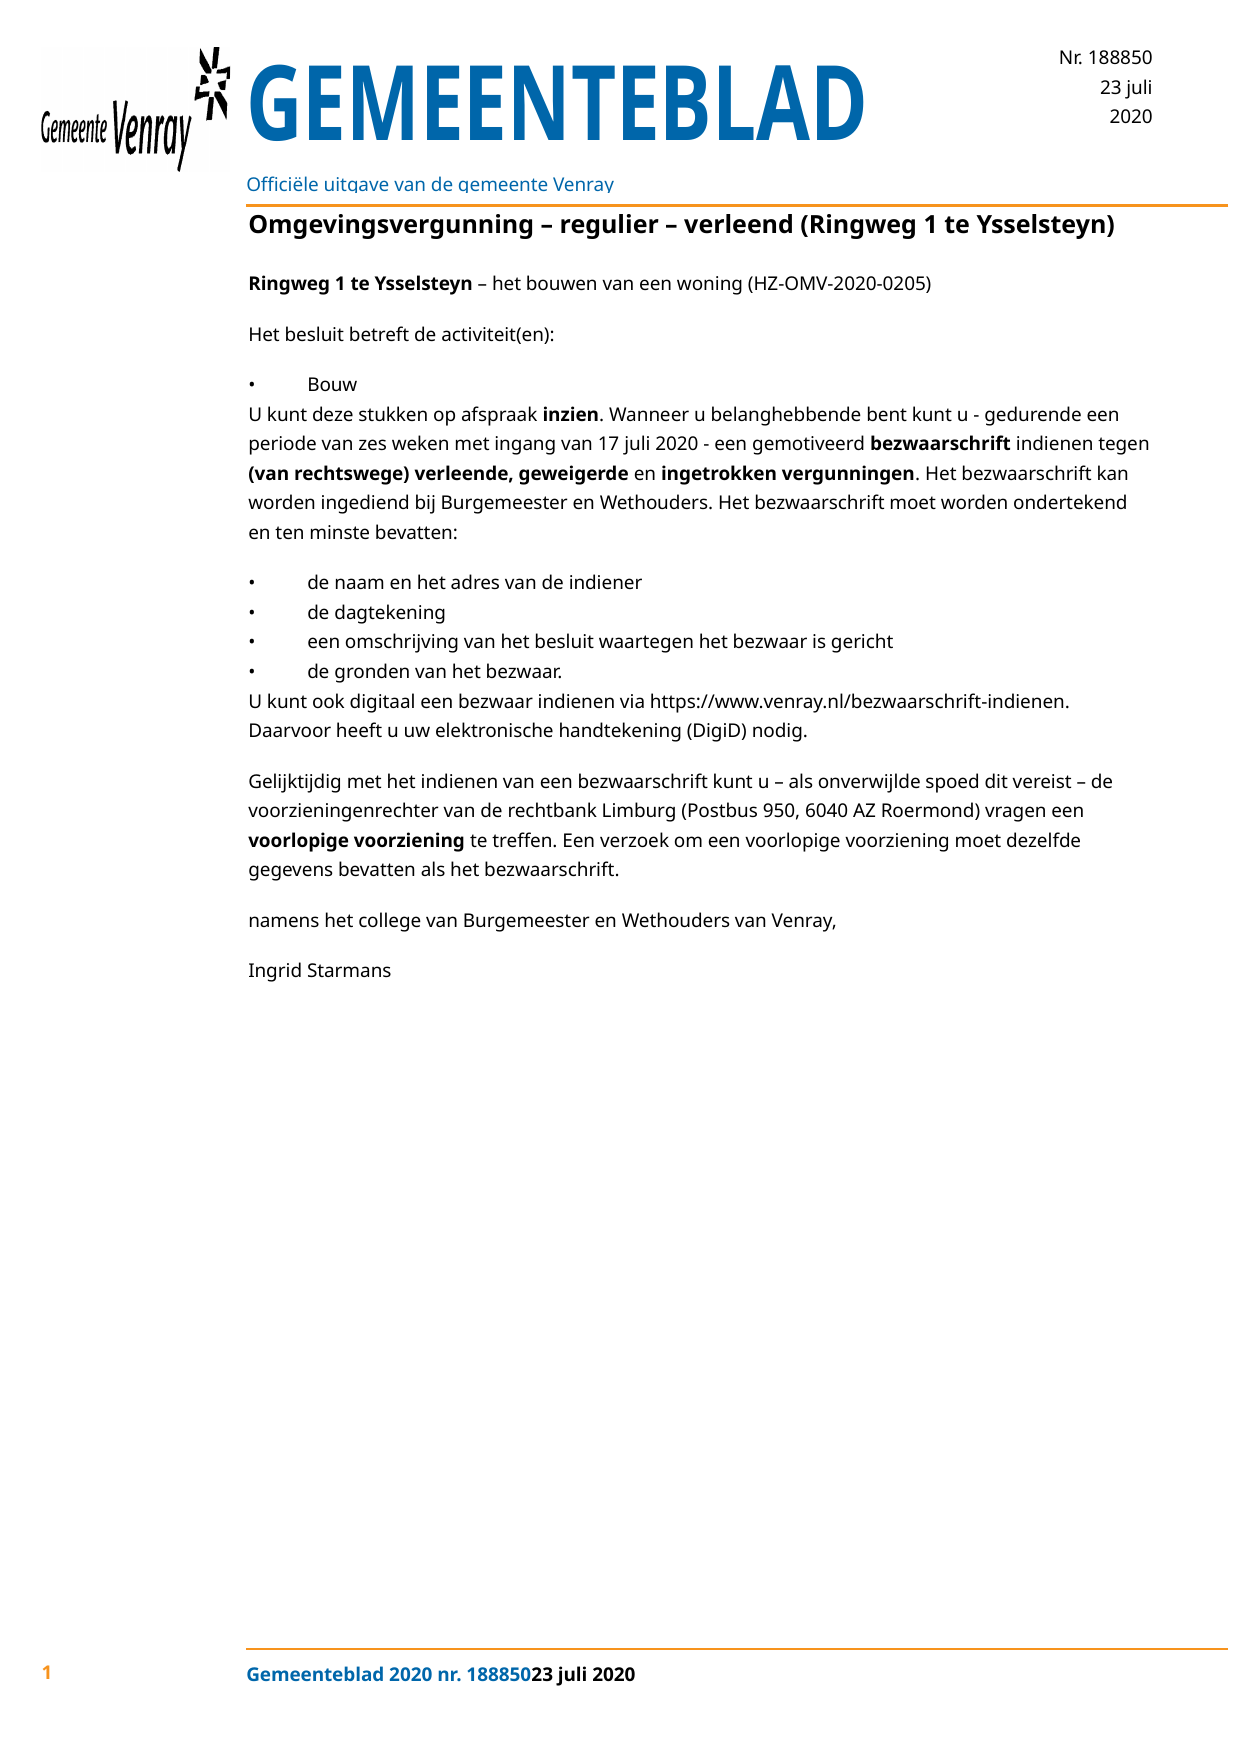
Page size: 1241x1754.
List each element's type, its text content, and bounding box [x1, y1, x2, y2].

list de dagtekening [248, 599, 1152, 625]
text Ingrid Starmans [248, 957, 1152, 983]
text Ringweg 1 te Ysselsteyn – het bouwen van een woning (HZ-OMV-2020-0205) [248, 270, 1152, 296]
list de gronden van het bezwaar. [248, 658, 1152, 684]
text Het besluit betreft de activiteit(en): [248, 321, 1152, 346]
text Gelijktijdig met het indienen van een bezwaarschrift kunt u – als onverwijlde spoed dit vereist – de voorzieningenrechter van de rechtbank Limburg (Postbus 950, 6040 AZ Roermond) vragen een voorlopige voorziening te treffen. Een verzoek om een voorlopige voorziening moet dezelfde gegevens bevatten als het bezwaarschrift. [248, 768, 1152, 882]
text U kunt deze stukken op afspraak inzien. Wanneer u belanghebbende bent kunt u - gedurende een periode van zes weken met ingang van 17 juli 2020 - een gemotiveerd bezwaarschrift indienen tegen (van rechtswege) verleende, geweigerde en ingetrokken vergunningen. Het bezwaarschrift kan worden ingediend bij Burgemeester en Wethouders. Het bezwaarschrift moet worden ondertekend en ten minste bevatten: [248, 401, 1152, 545]
text namens het college van Burgemeester en Wethouders van Venray, [248, 907, 1152, 933]
text Omgevingsvergunning – regulier – verleend (Ringweg 1 te Ysselsteyn) [248, 207, 1152, 241]
picture [41, 47, 231, 172]
list Bouw [248, 371, 1152, 397]
text U kunt ook digitaal een bezwaar indienen via https://www.venray.nl/bezwaarschrift-indienen. Daarvoor heeft u uw elektronische handtekening (DigiD) nodig. [248, 688, 1152, 743]
list de naam en het adres van de indiener [248, 569, 1152, 595]
list een omschrijving van het besluit waartegen het bezwaar is gericht [248, 629, 1152, 654]
